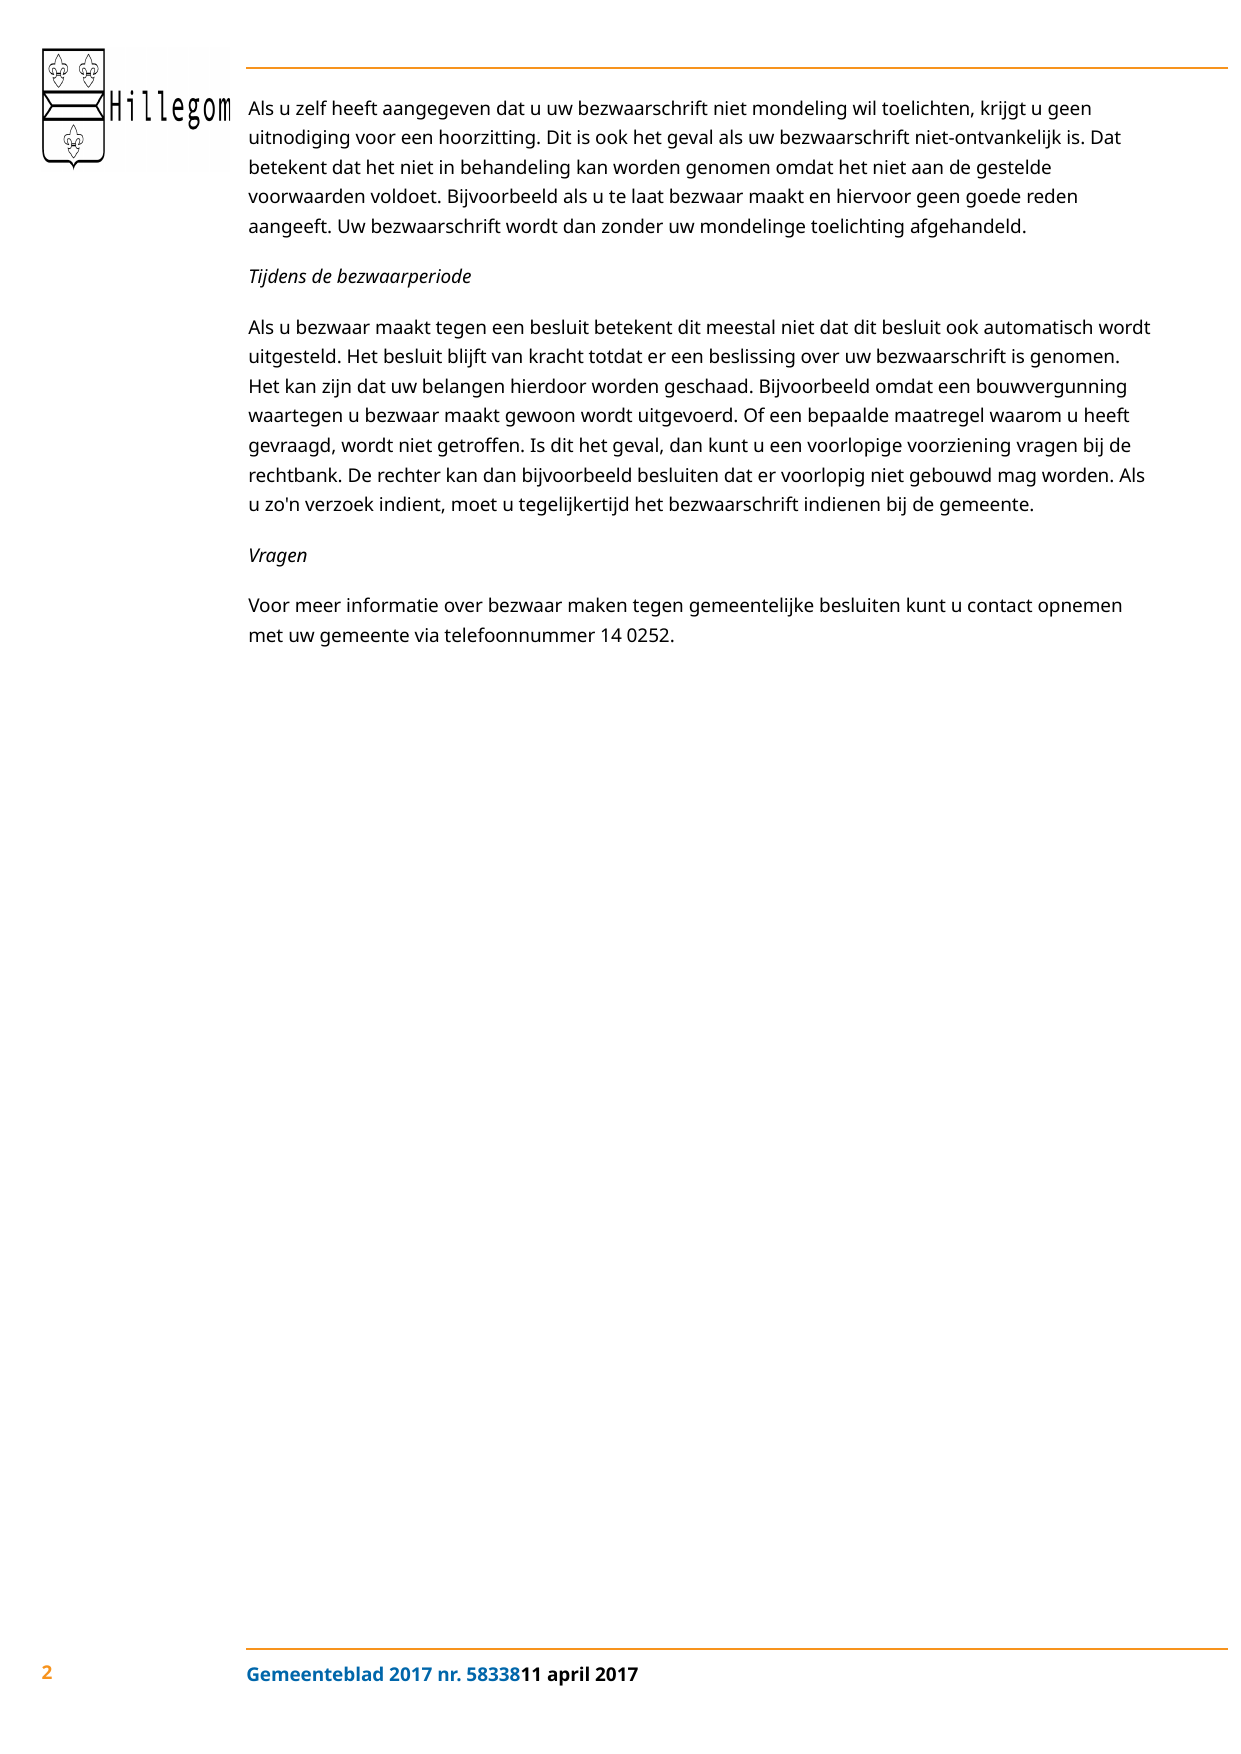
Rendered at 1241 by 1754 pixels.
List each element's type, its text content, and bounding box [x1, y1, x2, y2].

text Vragen [248, 542, 1152, 568]
text Tijdens de bezwaarperiode [248, 263, 1152, 289]
text Voor meer informatie over bezwaar maken tegen gemeentelijke besluiten kunt u contact opnemen met uw gemeente via telefoonnummer 14 0252. [248, 592, 1152, 648]
picture [41, 47, 231, 172]
text Als u zelf heeft aangegeven dat u uw bezwaarschrift niet mondeling wil toelichten, krijgt u geen uitnodiging voor een hoorzitting. Dit is ook het geval als uw bezwaarschrift niet-ontvankelijk is. Dat betekent dat het niet in behandeling kan worden genomen omdat het niet aan de gestelde voorwaarden voldoet. Bijvoorbeeld als u te laat bezwaar maakt en hiervoor geen goede reden aangeeft. Uw bezwaarschrift wordt dan zonder uw mondelinge toelichting afgehandeld. [248, 95, 1152, 239]
text Als u bezwaar maakt tegen een besluit betekent dit meestal niet dat dit besluit ook automatisch wordt uitgesteld. Het besluit blijft van kracht totdat er een beslissing over uw bezwaarschrift is genomen. Het kan zijn dat uw belangen hierdoor worden geschaad. Bijvoorbeeld omdat een bouwvergunning waartegen u bezwaar maakt gewoon wordt uitgevoerd. Of een bepaalde maatregel waarom u heeft gevraagd, wordt niet getroffen. Is dit het geval, dan kunt u een voorlopige voorziening vragen bij de rechtbank. De rechter kan dan bijvoorbeeld besluiten dat er voorlopig niet gebouwd mag worden. Als u zo'n verzoek indient, moet u tegelijkertijd het bezwaarschrift indienen bij de gemeente. [248, 314, 1152, 517]
